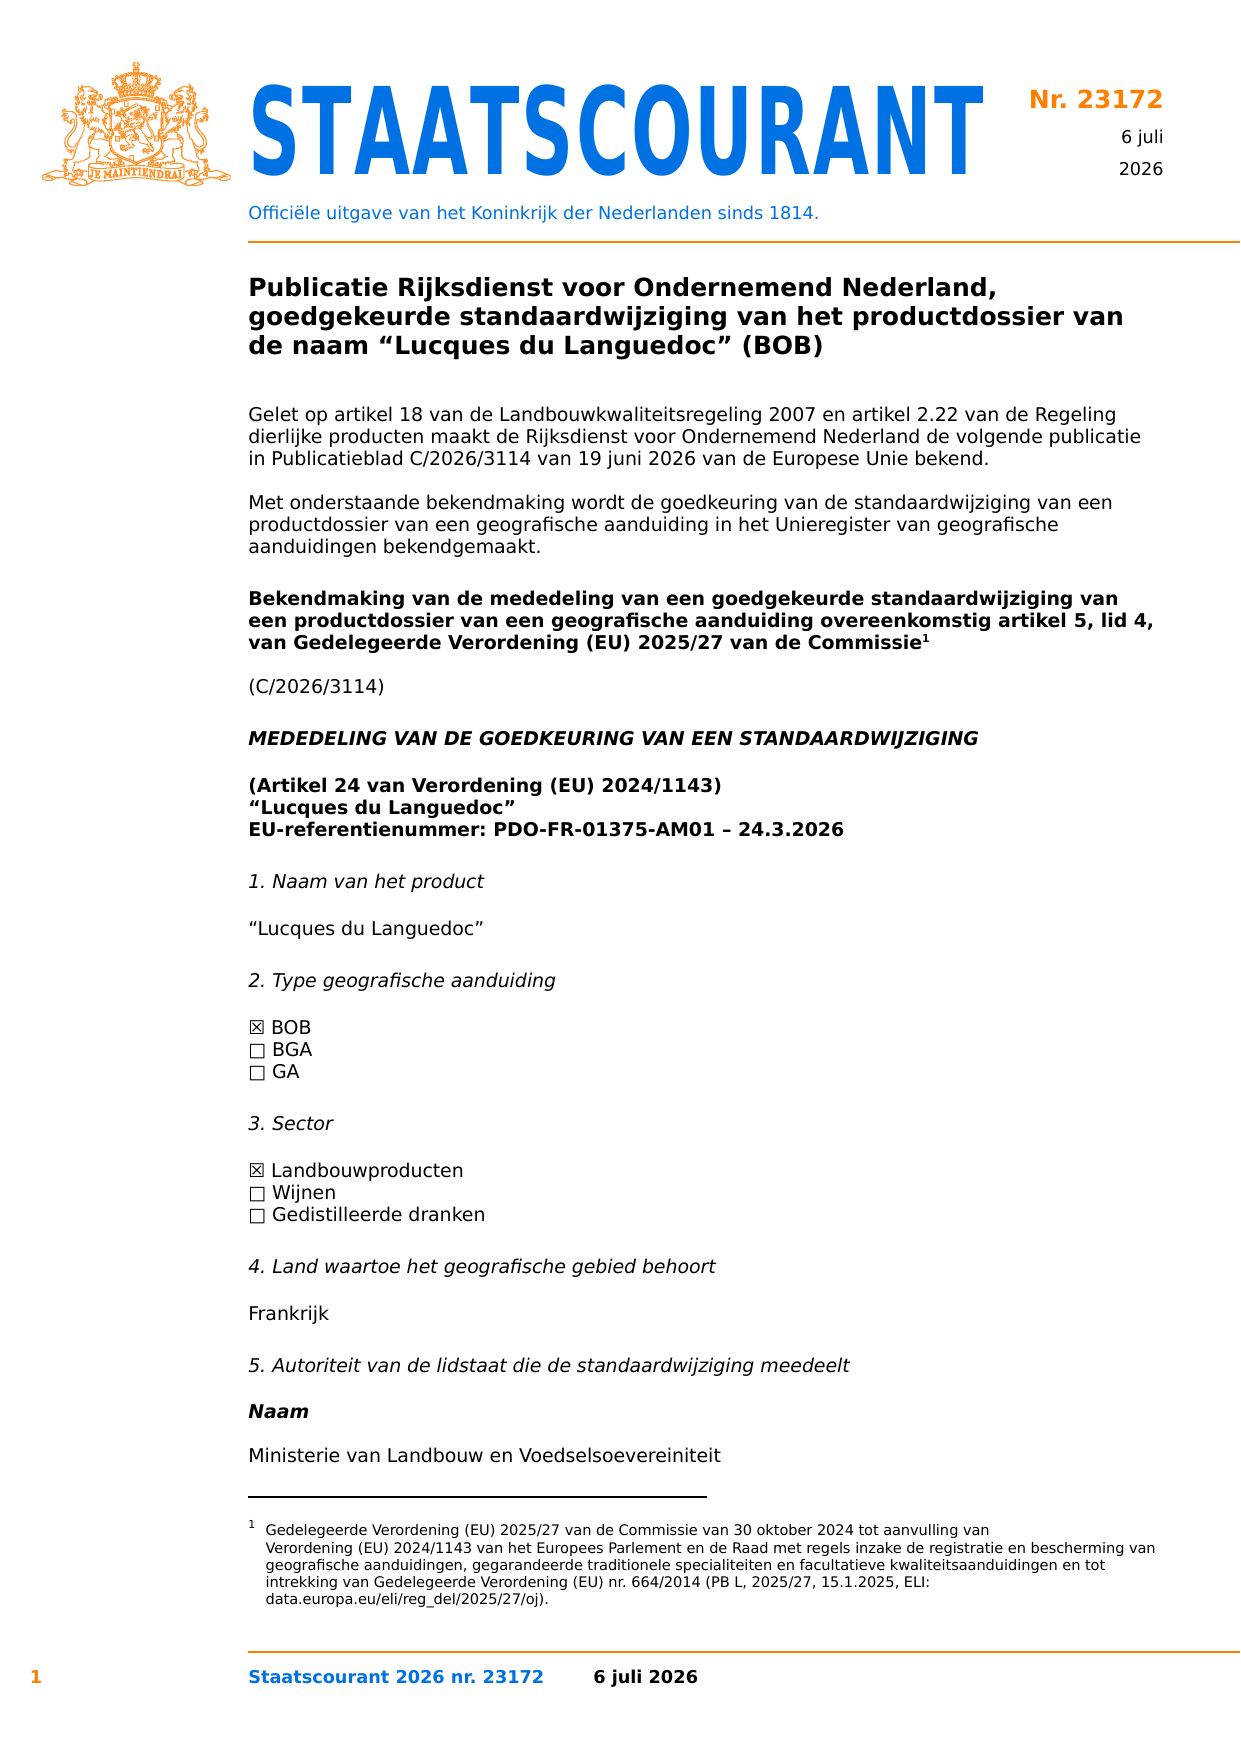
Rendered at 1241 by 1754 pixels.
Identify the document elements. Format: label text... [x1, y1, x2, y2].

subtitle 1. Naam van het product [248, 871, 1163, 893]
table_header STAATSCOURANT [248, 62, 998, 203]
subtitle MEDEDELING VAN DE GOEDKEURING VAN EEN STANDAARDWIJZIGING [248, 728, 1163, 750]
text Ministerie van Landbouw en Voedselsoevereiniteit [248, 1445, 1163, 1467]
text Gedelegeerde Verordening (EU) 2025/27 van de Commissie van 30 oktober 2024 tot aanvulling van Verordening (EU) 2024/1143 van het Europees Parlement en de Raad met regels inzake de registratie en bescherming van geografische aanduidingen, gegarandeerde traditionele specialiteiten en facultatieve kwaliteitsaanduidingen en tot intrekking van Gedelegeerde Verordening (EU) nr. 664/2014 (PB L, 2025/27, 15.1.2025, ELI: data.europa.eu/eli/reg_del/2025/27/oj). [248, 1518, 1163, 1608]
text ☒ BOB [248, 1017, 1163, 1039]
text □ Wijnen [248, 1182, 1163, 1203]
subtitle 3. Sector [248, 1113, 1163, 1134]
text EU-referentienummer: PDO-FR-01375-AM01 – 24.3.2026 [248, 819, 1163, 841]
subtitle 2. Type geografische aanduiding [248, 970, 1163, 992]
text (Artikel 24 van Verordening (EU) 2024/1143) [248, 775, 1163, 797]
text ☒ Landbouwproducten [248, 1159, 1163, 1182]
subtitle Bekendmaking van de mededeling van een goedgekeurde standaardwijziging van een productdossier van een geografische aanduiding overeenkomstig artikel 5, lid 4, van Gedelegeerde Verordening (EU) 2025/27 van de Commissie [248, 588, 1163, 654]
text Frankrijk [248, 1302, 1163, 1324]
text □ BGA [248, 1039, 1163, 1061]
subtitle 5. Autoriteit van de lidstaat die de standaardwijziging meedeelt [248, 1354, 1163, 1376]
text “Lucques du Languedoc” [248, 918, 1163, 940]
subtitle 4. Land waartoe het geografische gebied behoort [248, 1256, 1163, 1277]
text Met onderstaande bekendmaking wordt de goedkeuring van de standaardwijziging van een productdossier van een geografische aanduiding in het Unieregister van geografische aanduidingen bekendgemaakt. [248, 492, 1163, 558]
subtitle Publicatie Rijksdienst voor Ondernemend Nederland, goedgekeurde standaardwijziging van het productdossier van de naam “Lucques du Languedoc” (BOB) [248, 273, 1163, 361]
text (C/2026/3114) [248, 676, 1163, 698]
table_header Nr. 23172 [998, 62, 1240, 121]
text □ Gedistilleerde dranken [248, 1203, 1163, 1226]
table_cell Officiële uitgave van het Koninkrijk der Nederlanden sinds 1814. [248, 203, 1240, 241]
picture [41, 62, 231, 186]
text “Lucques du Languedoc” [248, 797, 1163, 819]
text □ GA [248, 1061, 1163, 1083]
table_header [25, 62, 248, 241]
table_cell 2026 [998, 153, 1240, 203]
subtitle Naam [248, 1401, 1163, 1423]
text Gelet op artikel 18 van de Landbouwkwaliteitsregeling 2007 en artikel 2.22 van de Regeling dierlijke producten maakt de Rijksdienst voor Ondernemend Nederland de volgende publicatie in Publicatieblad C/2026/3114 van 19 juni 2026 van de Europese Unie bekend. [248, 404, 1163, 470]
table_cell 6 juli [998, 121, 1240, 153]
